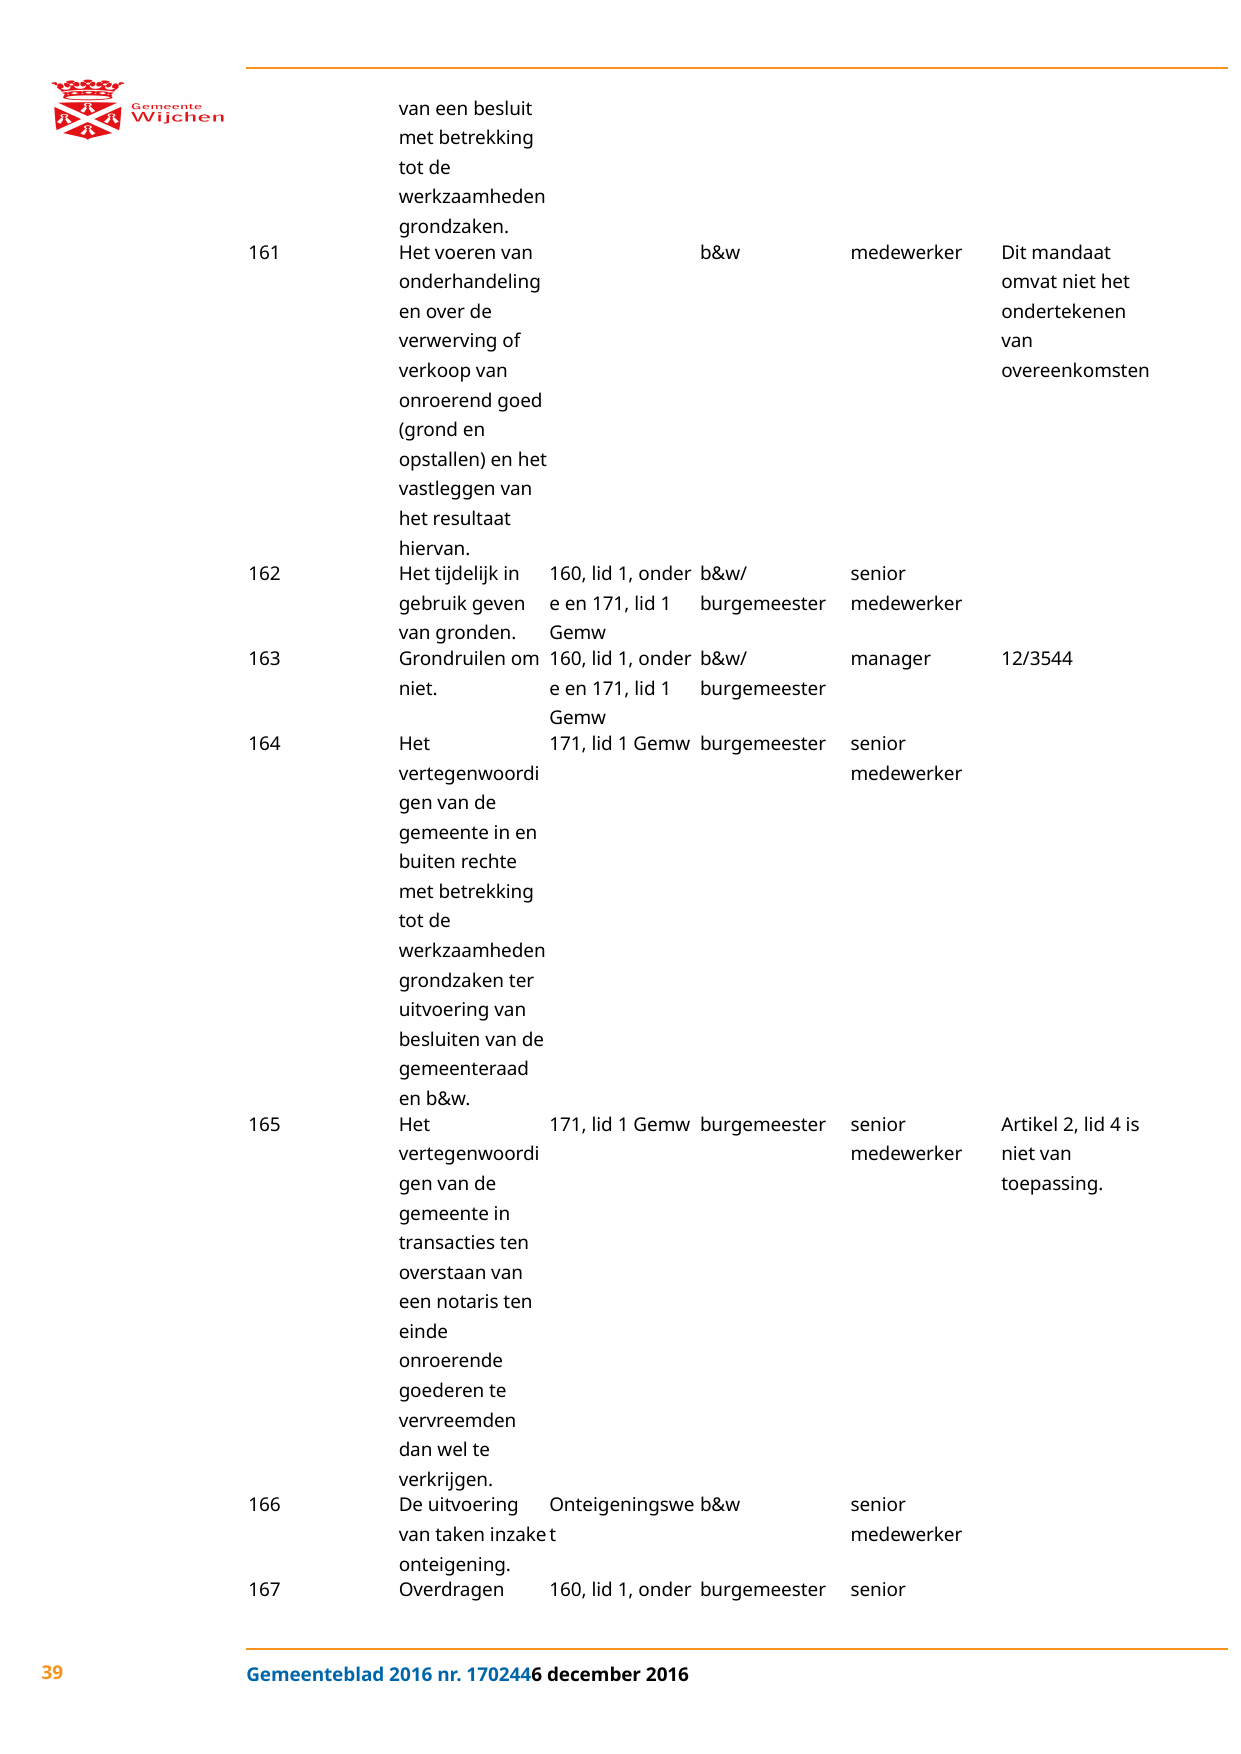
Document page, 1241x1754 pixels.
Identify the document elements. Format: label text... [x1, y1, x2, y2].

table_cell b&w [700, 239, 850, 560]
table_cell [1001, 1492, 1152, 1577]
table_cell 12/3544 [1001, 645, 1152, 730]
table_cell 160, lid 1, onder e en 171, lid 1 Gemw [549, 645, 700, 730]
table_cell Het vertegenwoordigen van de gemeente in transacties ten overstaan van een notaris ten einde onroerende goederen te vervreemden dan wel te verkrijgen. [399, 1111, 549, 1492]
table_cell senior medewerker [850, 730, 1001, 1111]
table_cell [700, 95, 850, 239]
table_cell 171, lid 1 Gemw [549, 1111, 700, 1492]
table_cell [1001, 1577, 1152, 1602]
table_cell Grondruilen om niet. [399, 645, 549, 730]
table_cell Onteigeningswet [549, 1492, 700, 1577]
table_cell b&w [700, 1492, 850, 1577]
table_cell 166 [248, 1492, 398, 1577]
table_cell Het voeren van onderhandelingen over de verwerving of verkoop van onroerend goed (grond en opstallen) en het vastleggen van het resultaat hiervan. [399, 239, 549, 560]
table_cell De uitvoering van taken inzake onteigening. [399, 1492, 549, 1577]
table_cell [248, 95, 398, 239]
table_cell Artikel 2, lid 4 is niet van toepassing. [1001, 1111, 1152, 1492]
table_cell Dit mandaat omvat niet het ondertekenen van overeenkomsten [1001, 239, 1152, 560]
table_cell 163 [248, 645, 398, 730]
table_cell senior medewerker [850, 1111, 1001, 1492]
table_cell 161 [248, 239, 398, 560]
table_cell 162 [248, 560, 398, 645]
table_cell Het tijdelijk in gebruik geven van gronden. [399, 560, 549, 645]
table_cell burgemeester [700, 1111, 850, 1492]
table_cell burgemeester [700, 1577, 850, 1602]
table_cell 160, lid 1, onder e en 171, lid 1 Gemw [549, 560, 700, 645]
table_cell [1001, 730, 1152, 1111]
table_cell 165 [248, 1111, 398, 1492]
table_cell b&w/burgemeester [700, 645, 850, 730]
table_cell [1001, 560, 1152, 645]
picture [41, 47, 231, 172]
table_cell 171, lid 1 Gemw [549, 730, 700, 1111]
table_cell senior medewerker [850, 1492, 1001, 1577]
table_cell senior [850, 1577, 1001, 1602]
table_cell Overdragen [399, 1577, 549, 1602]
table_cell 160, lid 1, onder [549, 1577, 700, 1602]
table_cell b&w/burgemeester [700, 560, 850, 645]
table_cell senior medewerker [850, 560, 1001, 645]
table_cell [850, 95, 1001, 239]
table_cell [1001, 95, 1152, 239]
table_cell manager [850, 645, 1001, 730]
table_cell [549, 239, 700, 560]
table_cell [549, 95, 700, 239]
table_cell burgemeester [700, 730, 850, 1111]
table_cell Het vertegenwoordigen van de gemeente in en buiten rechte met betrekking tot de werkzaamheden grondzaken ter uitvoering van besluiten van de gemeenteraad en b&w. [399, 730, 549, 1111]
table_cell 164 [248, 730, 398, 1111]
table_cell 167 [248, 1577, 398, 1602]
table_cell van een besluit met betrekking tot de werkzaamheden grondzaken. [399, 95, 549, 239]
table_cell medewerker [850, 239, 1001, 560]
